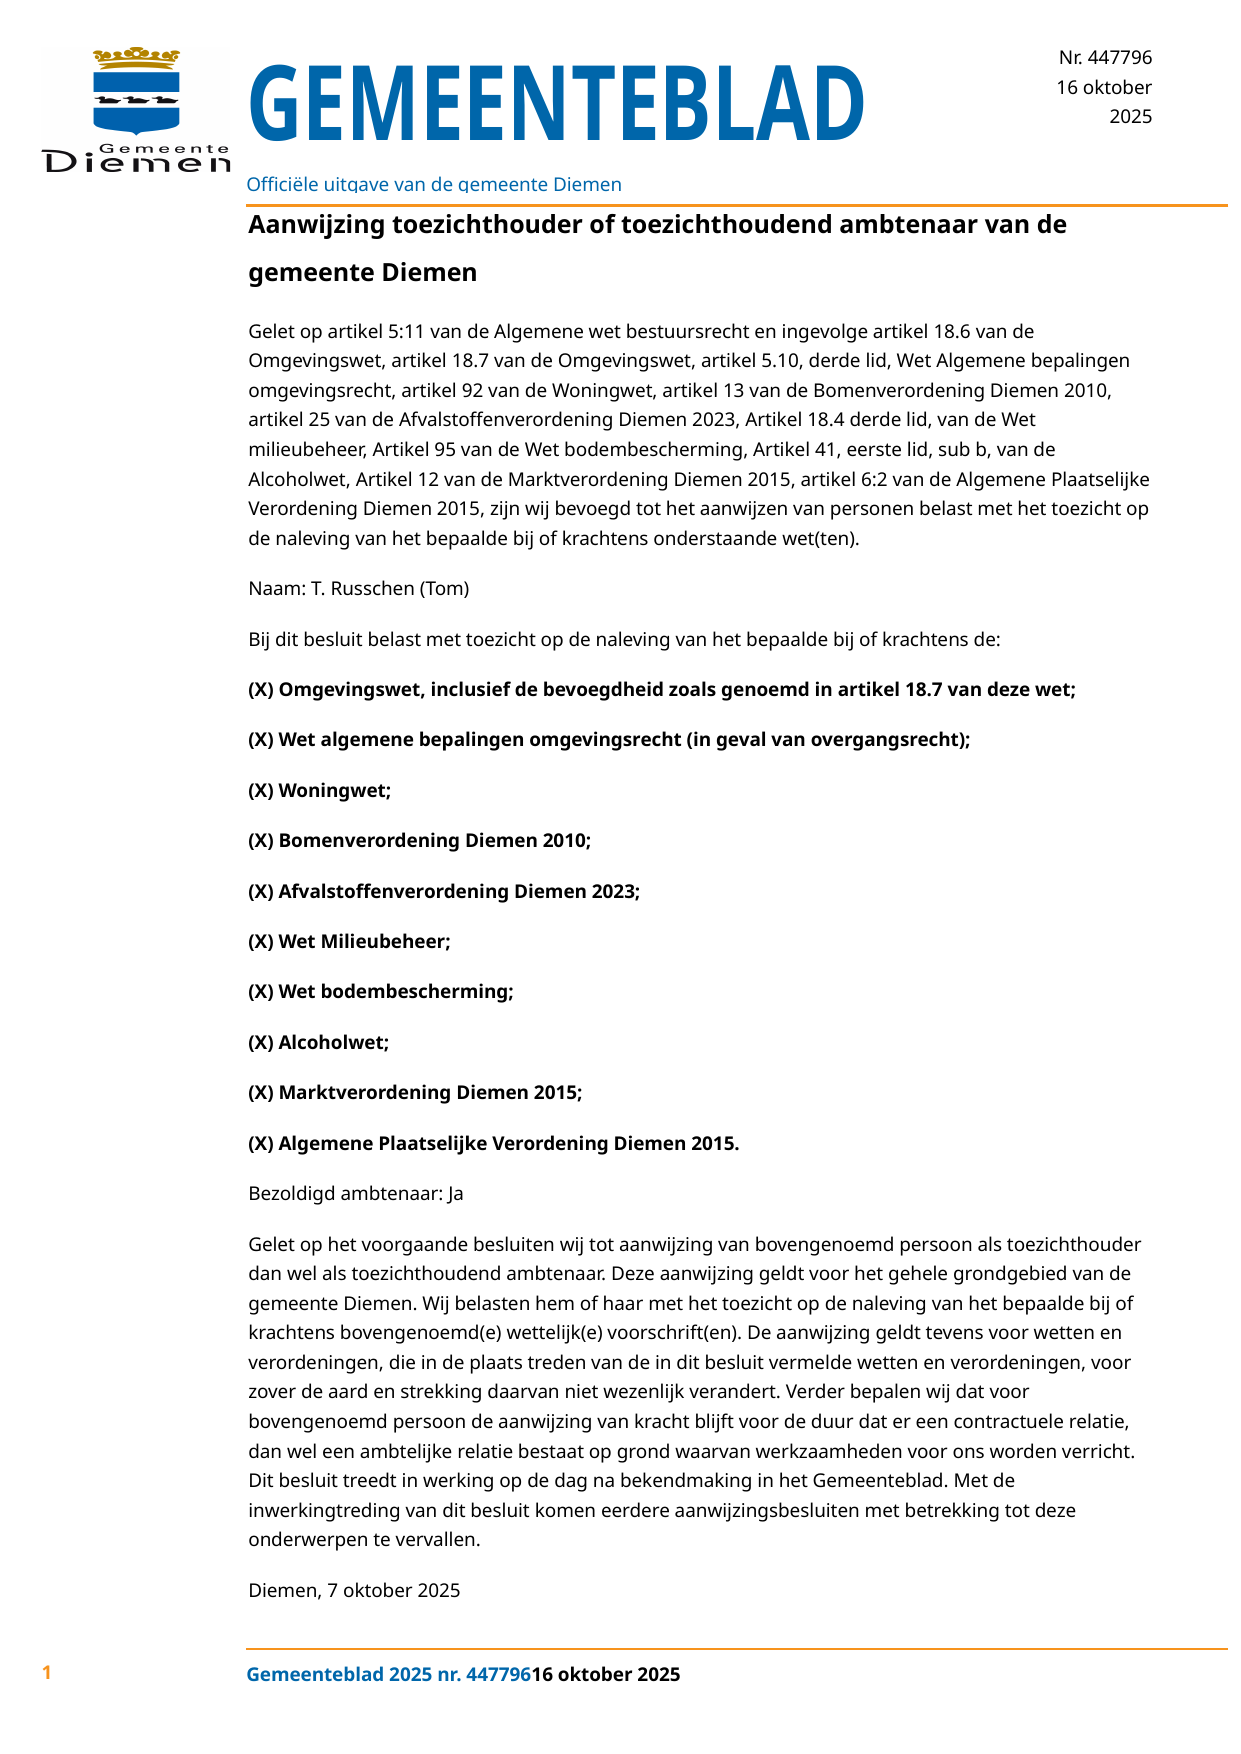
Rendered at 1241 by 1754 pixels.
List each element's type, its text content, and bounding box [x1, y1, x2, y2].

text Diemen, 7 oktober 2025 [248, 1577, 1152, 1603]
text (X) Wet Milieubeheer; [248, 928, 1152, 954]
text (X) Wet algemene bepalingen omgevingsrecht (in geval van overgangsrecht); [248, 727, 1152, 752]
picture [41, 47, 231, 172]
text Gelet op artikel 5:11 van de Algemene wet bestuursrecht en ingevolge artikel 18.6 van de Omgevingswet, artikel 18.7 van de Omgevingswet, artikel 5.10, derde lid, Wet Algemene bepalingen omgevingsrecht, artikel 92 van de Woningwet, artikel 13 van de Bomenverordening Diemen 2010, artikel 25 van de Afvalstoffenverordening Diemen 2023, Artikel 18.4 derde lid, van de Wet milieubeheer, Artikel 95 van de Wet bodembescherming, Artikel 41, eerste lid, sub b, van de Alcoholwet, Artikel 12 van de Marktverordening Diemen 2015, artikel 6:2 van de Algemene Plaatselijke Verordening Diemen 2015, zijn wij bevoegd tot het aanwijzen van personen belast met het toezicht op de naleving van het bepaalde bij of krachtens onderstaande wet(ten). [248, 318, 1152, 551]
text Aanwijzing toezichthouder of toezichthoudend ambtenaar van de gemeente Diemen [248, 207, 1152, 288]
text (X) Bomenverordening Diemen 2010; [248, 827, 1152, 853]
text (X) Omgevingswet, inclusief de bevoegdheid zoals genoemd in artikel 18.7 van deze wet; [248, 676, 1152, 702]
text Gelet op het voorgaande besluiten wij tot aanwijzing van bovengenoemd persoon als toezichthouder dan wel als toezichthoudend ambtenaar. Deze aanwijzing geldt voor het gehele grondgebied van de gemeente Diemen. Wij belasten hem of haar met het toezicht op de naleving van het bepaalde bij of krachtens bovengenoemd(e) wettelijk(e) voorschrift(en). De aanwijzing geldt tevens voor wetten en verordeningen, die in de plaats treden van de in dit besluit vermelde wetten en verordeningen, voor zover de aard en strekking daarvan niet wezenlijk verandert. Verder bepalen wij dat voor bovengenoemd persoon de aanwijzing van kracht blijft voor de duur dat er een contractuele relatie, dan wel een ambtelijke relatie bestaat op grond waarvan werkzaamheden voor ons worden verricht. Dit besluit treedt in werking op de dag na bekendmaking in het Gemeenteblad. Met de inwerkingtreding van dit besluit komen eerdere aanwijzingsbesluiten met betrekking tot deze onderwerpen te vervallen. [248, 1231, 1152, 1552]
text (X) Algemene Plaatselijke Verordening Diemen 2015. [248, 1130, 1152, 1156]
text Bij dit besluit belast met toezicht op de naleving van het bepaalde bij of krachtens de: [248, 626, 1152, 652]
text (X) Wet bodembescherming; [248, 979, 1152, 1004]
text (X) Afvalstoffenverordening Diemen 2023; [248, 878, 1152, 904]
text Bezoldigd ambtenaar: Ja [248, 1180, 1152, 1206]
text Naam: T. Russchen (Tom) [248, 575, 1152, 601]
text (X) Alcoholwet; [248, 1029, 1152, 1055]
text (X) Marktverordening Diemen 2015; [248, 1079, 1152, 1105]
text (X) Woningwet; [248, 777, 1152, 803]
